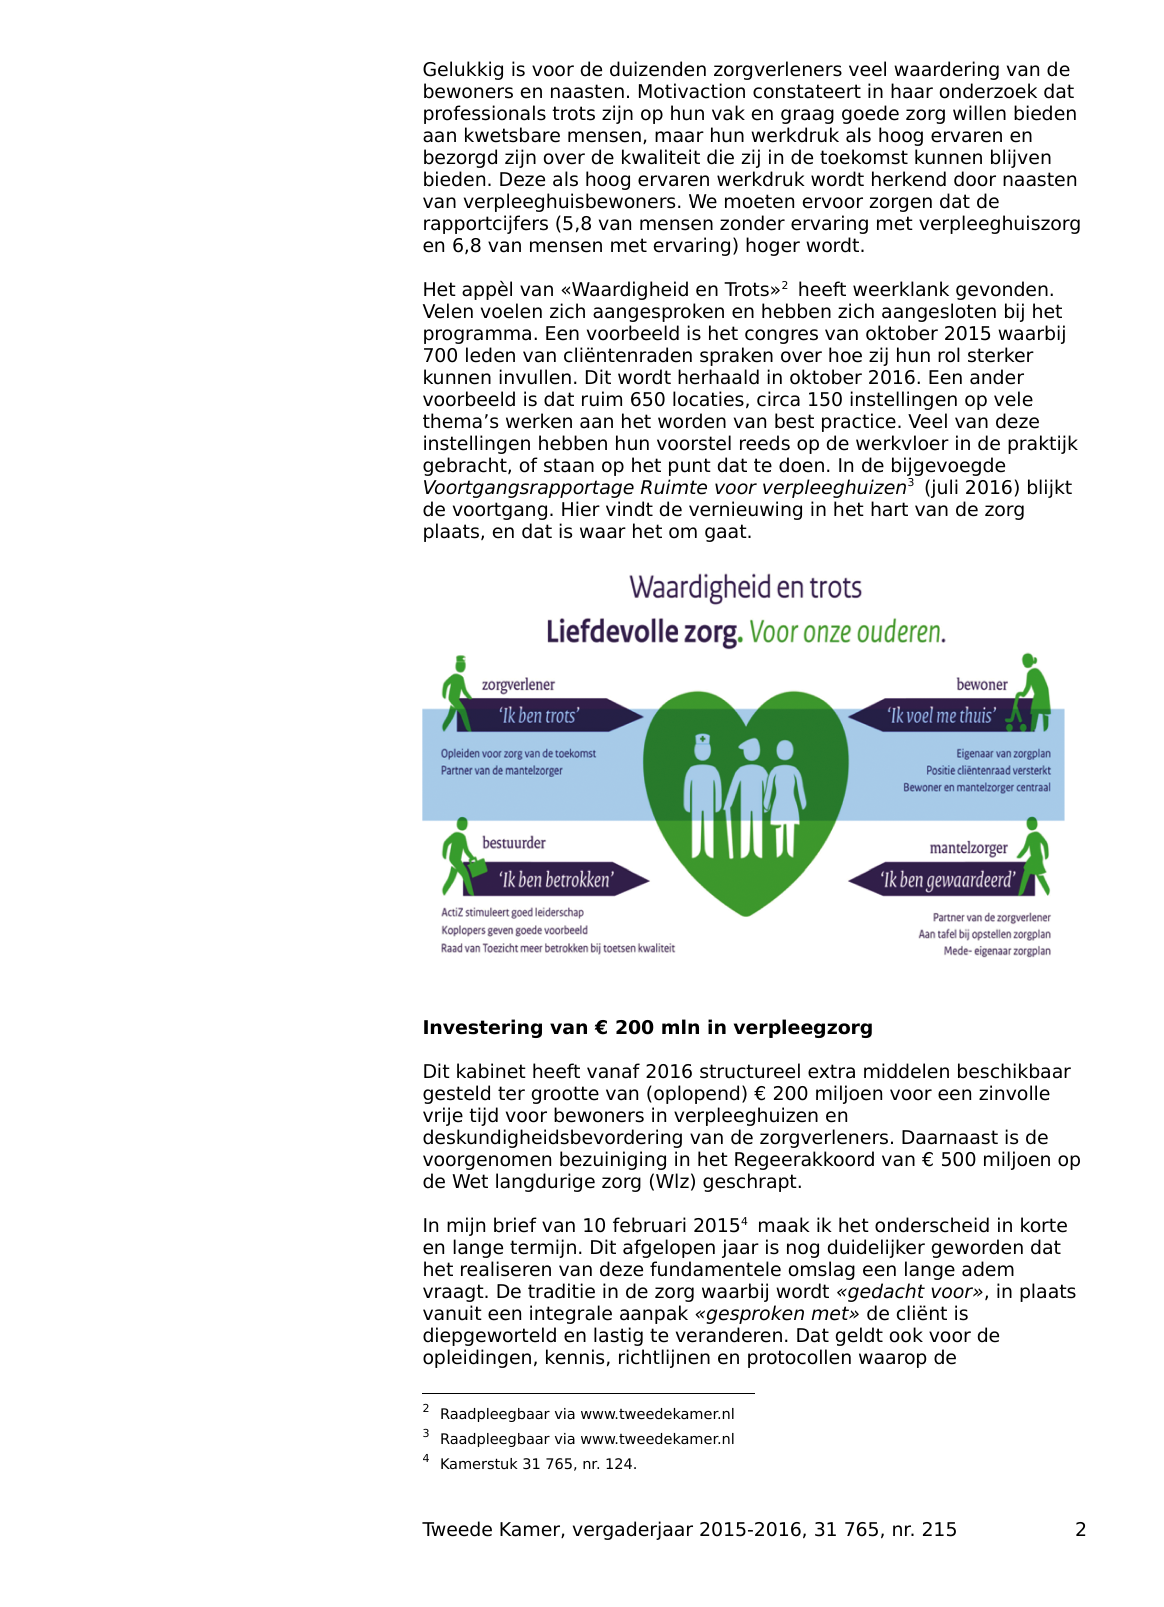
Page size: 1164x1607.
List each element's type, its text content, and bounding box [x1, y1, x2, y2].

text Dit kabinet heeft vanaf 2016 structureel extra middelen beschikbaar gesteld ter grootte van (oplopend) € 200 miljoen voor een zinvolle vrije tijd voor bewoners in verpleeghuizen en deskundigheidsbevordering van de zorgverleners. Daarnaast is de voorgenomen bezuiniging in het Regeerakkoord van € 500 miljoen op de Wet langdurige zorg (Wlz) geschrapt. [422, 1061, 1087, 1193]
text In mijn brief van 10 februari 2015 maak ik het onderscheid in korte en lange termijn. Dit afgelopen jaar is nog duidelijker geworden dat het realiseren van deze fundamentele omslag een lange adem vraagt. De traditie in de zorg waarbij wordt «gedacht voor», in plaats vanuit een integrale aanpak «gesproken met» de cliënt is diepgeworteld en lastig te veranderen. Dat geldt ook voor de opleidingen, kennis, richtlijnen en protocollen waarop de [422, 1215, 1087, 1369]
subtitle Investering van € 200 mln in verpleegzorg [422, 1017, 1087, 1039]
picture [422, 565, 1072, 973]
text Raadpleegbaar via www.tweedekamer.nl [422, 1427, 1087, 1449]
text Kamerstuk 31 765, nr. 124. [422, 1452, 1087, 1474]
text Gelukkig is voor de duizenden zorgverleners veel waardering van de bewoners en naasten. Motivaction constateert in haar onderzoek dat professionals trots zijn op hun vak en graag goede zorg willen bieden aan kwetsbare mensen, maar hun werkdruk als hoog ervaren en bezorgd zijn over de kwaliteit die zij in de toekomst kunnen blijven bieden. Deze als hoog ervaren werkdruk wordt herkend door naasten van verpleeghuisbewoners. We moeten ervoor zorgen dat de rapportcijfers (5,8 van mensen zonder ervaring met verpleeghuiszorg en 6,8 van mensen met ervaring) hoger wordt. [422, 59, 1087, 257]
text Raadpleegbaar via www.tweedekamer.nl [422, 1402, 1087, 1424]
text Het appèl van «Waardigheid en Trots» heeft weerklank gevonden. Velen voelen zich aangesproken en hebben zich aangesloten bij het programma. Een voorbeeld is het congres van oktober 2015 waarbij 700 leden van cliëntenraden spraken over hoe zij hun rol sterker kunnen invullen. Dit wordt herhaald in oktober 2016. Een ander voorbeeld is dat ruim 650 locaties, circa 150 instellingen op vele thema’s werken aan het worden van best practice. Veel van deze instellingen hebben hun voorstel reeds op de werkvloer in de praktijk gebracht, of staan op het punt dat te doen. In de bijgevoegde Voortgangsrapportage Ruimte voor verpleeghuizen (juli 2016) blijkt de voortgang. Hier vindt de vernieuwing in het hart van de zorg plaats, en dat is waar het om gaat. [422, 279, 1087, 543]
